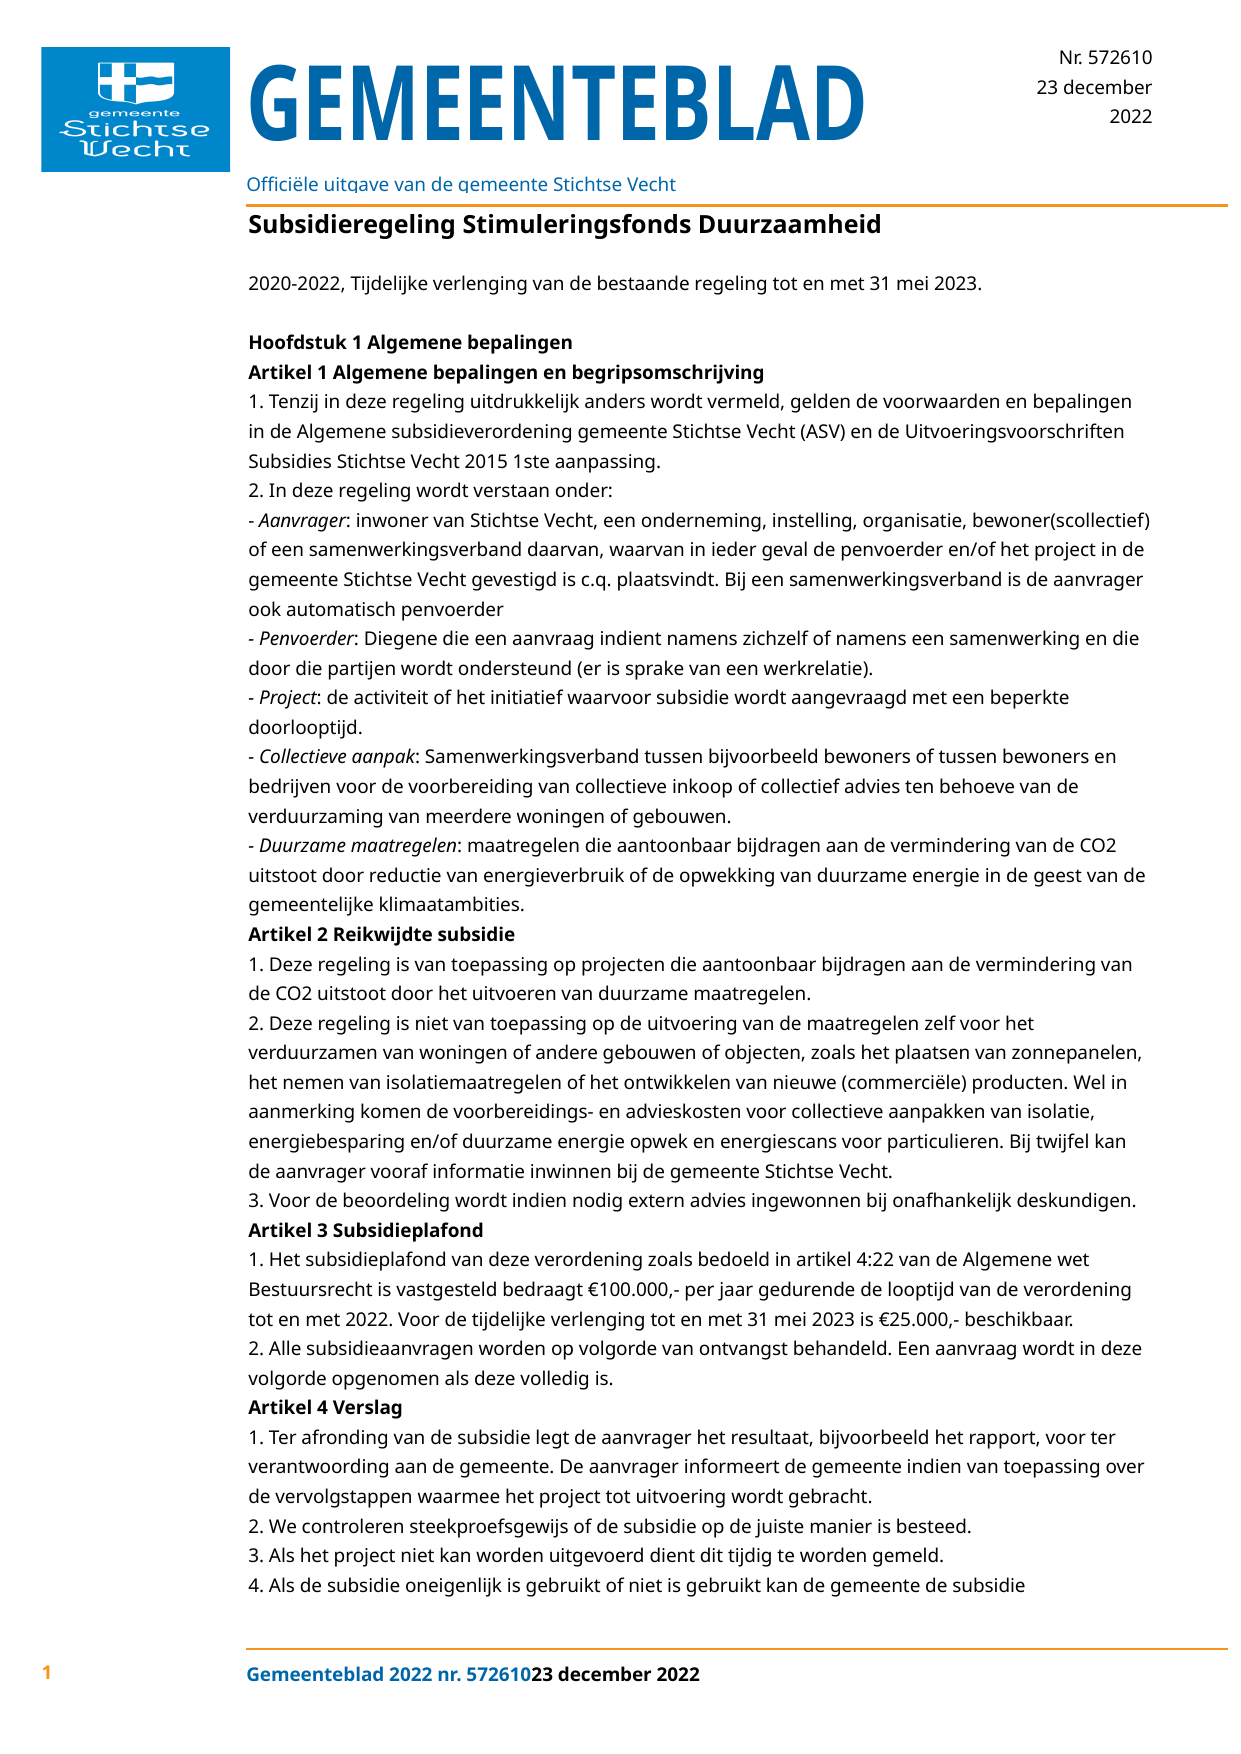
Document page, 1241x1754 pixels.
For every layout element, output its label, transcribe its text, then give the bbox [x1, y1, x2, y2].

text 2. We controleren steekproefsgewijs of de subsidie op de juiste manier is besteed. [248, 1513, 1152, 1538]
text Subsidieregeling Stimuleringsfonds Duurzaamheid [248, 207, 1152, 241]
text 3. Als het project niet kan worden uitgevoerd dient dit tijdig te worden gemeld. [248, 1542, 1152, 1568]
text 4. Als de subsidie oneigenlijk is gebruikt of niet is gebruikt kan de gemeente de subsidie [248, 1572, 1152, 1598]
text - Collectieve aanpak: Samenwerkingsverband tussen bijvoorbeeld bewoners of tussen bewoners en bedrijven voor de voorbereiding van collectieve inkoop of collectief advies ten behoeve van de verduurzaming van meerdere woningen of gebouwen. [248, 744, 1152, 828]
picture [137, 63, 174, 103]
text 1. Tenzij in deze regeling uitdrukkelijk anders wordt vermeld, gelden de voorwaarden en bepalingen in de Algemene subsidieverordening gemeente Stichtse Vecht (ASV) en de Uitvoeringsvoorschriften Subsidies Stichtse Vecht 2015 1ste aanpassing. [248, 389, 1152, 473]
text 1. Ter afronding van de subsidie legt de aanvrager het resultaat, bijvoorbeeld het rapport, voor ter verantwoording aan de gemeente. De aanvrager informeert de gemeente indien van toepassing over de vervolgstappen waarmee het project tot uitvoering wordt gebracht. [248, 1424, 1152, 1509]
text - Aanvrager: inwoner van Stichtse Vecht, een onderneming, instelling, organisatie, bewoner(scollectief) of een samenwerkingsverband daarvan, waarvan in ieder geval de penvoerder en/of het project in de gemeente Stichtse Vecht gevestigd is c.q. plaatsvindt. Bij een samenwerkingsverband is de aanvrager ook automatisch penvoerder [248, 507, 1152, 621]
text 2. Alle subsidieaanvragen worden op volgorde van ontvangst behandeld. Een aanvraag wordt in deze volgorde opgenomen als deze volledig is. [248, 1335, 1152, 1391]
text - Duurzame maatregelen: maatregelen die aantoonbaar bijdragen aan de vermindering van de CO2 uitstoot door reductie van energieverbruik of de opwekking van duurzame energie in de geest van de gemeentelijke klimaatambities. [248, 832, 1152, 917]
text Artikel 1 Algemene bepalingen en begripsomschrijving [248, 359, 1152, 385]
text 1. Het subsidieplafond van deze verordening zoals bedoeld in artikel 4:22 van de Algemene wet Bestuursrecht is vastgesteld bedraagt €100.000,- per jaar gedurende de looptijd van de verordening tot en met 2022. Voor de tijdelijke verlenging tot en met 31 mei 2023 is €25.000,- beschikbaar. [248, 1247, 1152, 1331]
text - Project: de activiteit of het initiatief waarvoor subsidie wordt aangevraagd met een beperkte doorlooptijd. [248, 684, 1152, 740]
text Hoofdstuk 1 Algemene bepalingen [248, 329, 1152, 355]
text 2020-2022, Tijdelijke verlenging van de bestaande regeling tot en met 31 mei 2023. [248, 270, 1152, 296]
picture [99, 63, 135, 101]
text - Penvoerder: Diegene die een aanvraag indient namens zichzelf of namens een samenwerking en die door die partijen wordt ondersteund (er is sprake van een werkrelatie). [248, 625, 1152, 681]
text Artikel 4 Verslag [248, 1394, 1152, 1420]
text Artikel 3 Subsidieplafond [248, 1217, 1152, 1243]
text 2. Deze regeling is niet van toepassing op de uitvoering van de maatregelen zelf voor het verduurzamen van woningen of andere gebouwen of objecten, zoals het plaatsen van zonnepanelen, het nemen van isolatiemaatregelen of het ontwikkelen van nieuwe (commerciële) producten. Wel in aanmerking komen de voorbereidings- en advieskosten voor collectieve aanpakken van isolatie, energiebesparing en/of duurzame energie opwek en energiescans voor particulieren. Bij twijfel kan de aanvrager vooraf informatie inwinnen bij de gemeente Stichtse Vecht. [248, 1010, 1152, 1183]
text Artikel 2 Reikwijdte subsidie [248, 921, 1152, 947]
text 2. In deze regeling wordt verstaan onder: [248, 477, 1152, 503]
text 1. Deze regeling is van toepassing op projecten die aantoonbaar bijdragen aan de vermindering van de CO2 uitstoot door het uitvoeren van duurzame maatregelen. [248, 951, 1152, 1006]
text 3. Voor de beoordeling wordt indien nodig extern advies ingewonnen bij onafhankelijk deskundigen. [248, 1187, 1152, 1213]
